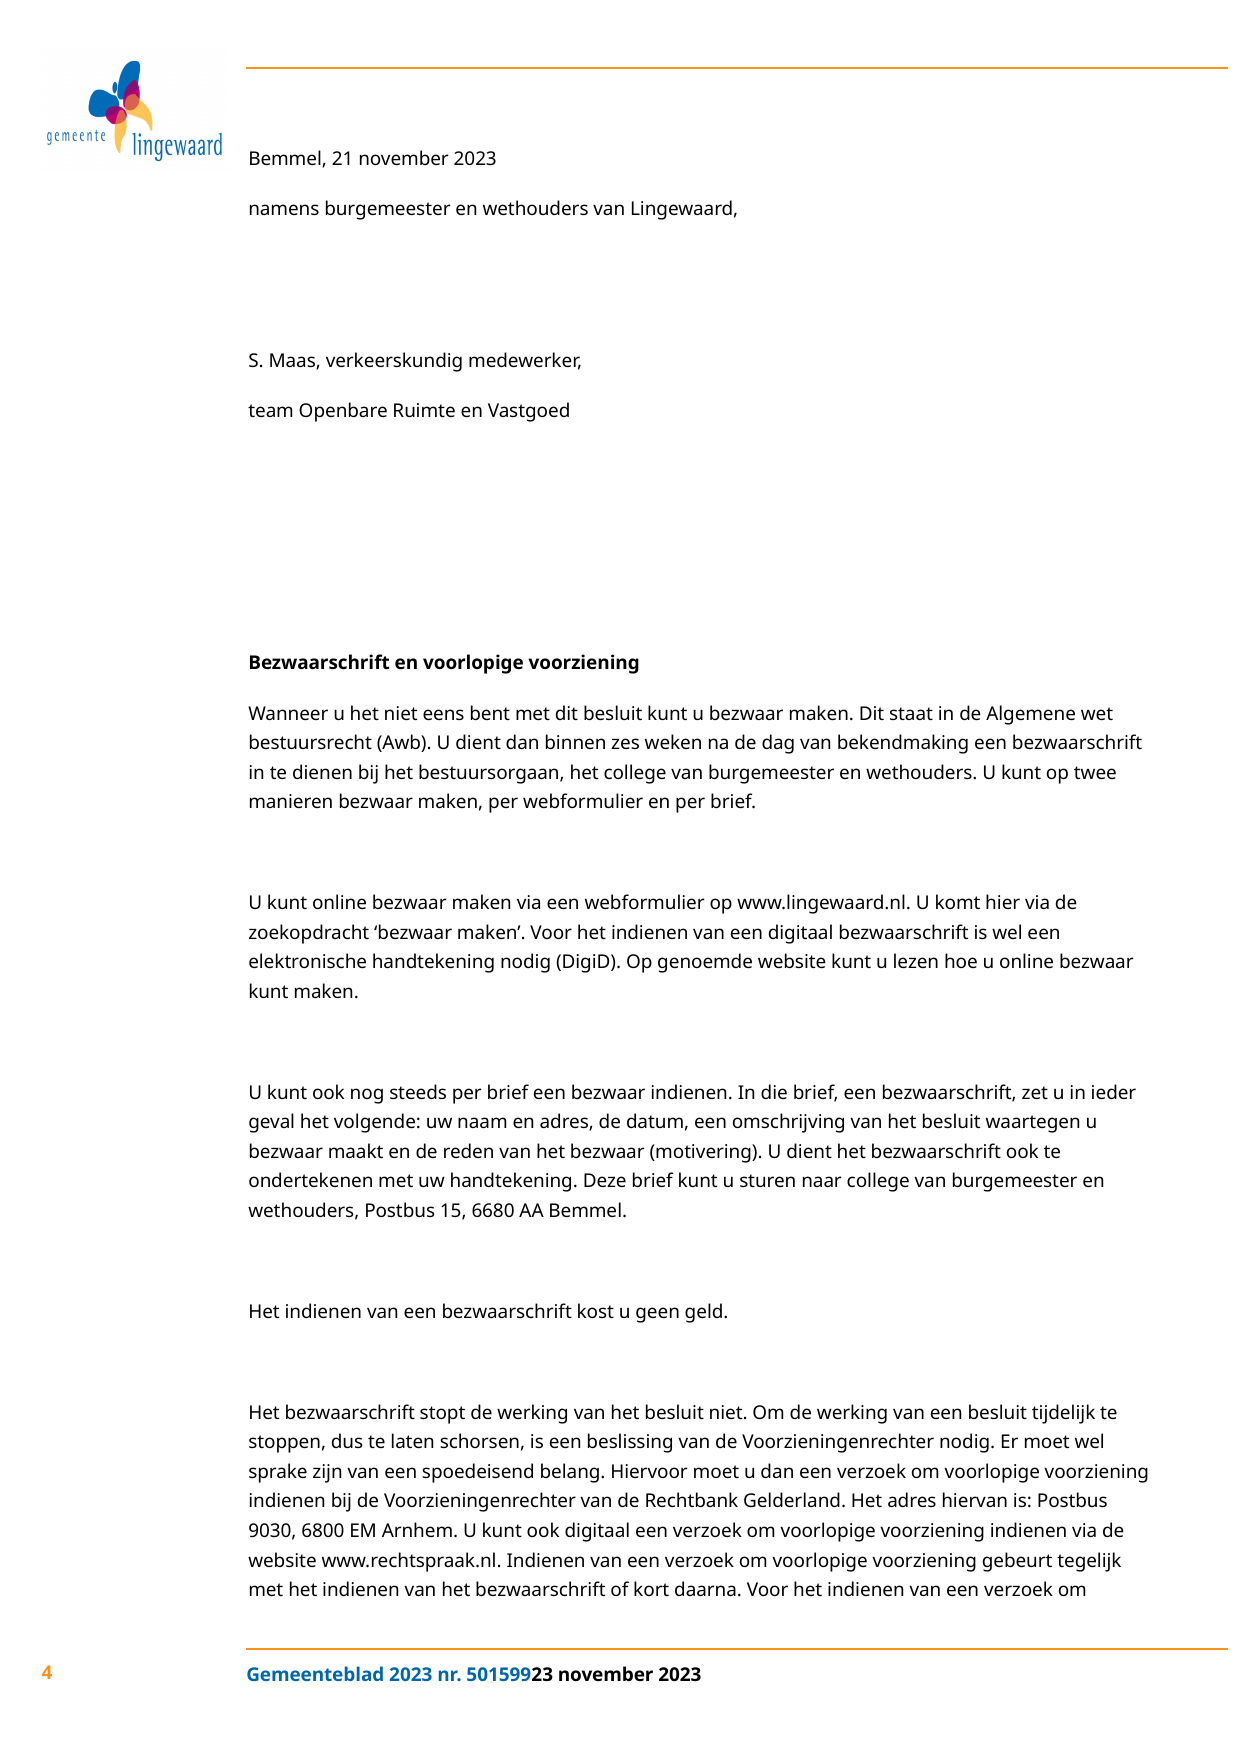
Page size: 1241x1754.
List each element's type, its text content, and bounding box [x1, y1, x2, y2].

text U kunt ook nog steeds per brief een bezwaar indienen. In die brief, een bezwaarschrift, zet u in ieder geval het volgende: uw naam en adres, de datum, een omschrijving van het besluit waartegen u bezwaar maakt en de reden van het bezwaar (motivering). U dient het bezwaarschrift ook te ondertekenen met uw handtekening. Deze brief kunt u sturen naar college van burgemeester en wethouders, Postbus 15, 6680 AA Bemmel. [248, 1079, 1152, 1223]
text S. Maas, verkeerskundig medewerker, [248, 347, 1152, 373]
text Bemmel, 21 november 2023 [248, 145, 1152, 171]
picture [41, 47, 231, 172]
text Het indienen van een bezwaarschrift kost u geen geld. [248, 1298, 1152, 1324]
text Bezwaarschrift en voorlopige voorziening [248, 649, 1152, 675]
text Het bezwaarschrift stopt de werking van het besluit niet. Om de werking van een besluit tijdelijk te stoppen, dus te laten schorsen, is een beslissing van de Voorzieningenrechter nodig. Er moet wel sprake zijn van een spoedeisend belang. Hiervoor moet u dan een verzoek om voorlopige voorziening indienen bij de Voorzieningenrechter van de Rechtbank Gelderland. Het adres hiervan is: Postbus 9030, 6800 EM Arnhem. U kunt ook digitaal een verzoek om voorlopige voorziening indienen via de website www.rechtspraak.nl. Indienen van een verzoek om voorlopige voorziening gebeurt tegelijk met het indienen van het bezwaarschrift of kort daarna. Voor het indienen van een verzoek om [248, 1399, 1152, 1602]
text U kunt online bezwaar maken via een webformulier op www.lingewaard.nl. U komt hier via de zoekopdracht ‘bezwaar maken’. Voor het indienen van een digitaal bezwaarschrift is wel een elektronische handtekening nodig (DigiD). Op genoemde website kunt u lezen hoe u online bezwaar kunt maken. [248, 889, 1152, 1004]
text namens burgemeester en wethouders van Lingewaard, [248, 196, 1152, 221]
text team Openbare Ruimte en Vastgoed [248, 397, 1152, 423]
text Wanneer u het niet eens bent met dit besluit kunt u bezwaar maken. Dit staat in de Algemene wet bestuursrecht (Awb). U dient dan binnen zes weken na de dag van bekendmaking een bezwaarschrift in te dienen bij het bestuursorgaan, het college van burgemeester en wethouders. U kunt op twee manieren bezwaar maken, per webformulier en per brief. [248, 700, 1152, 814]
